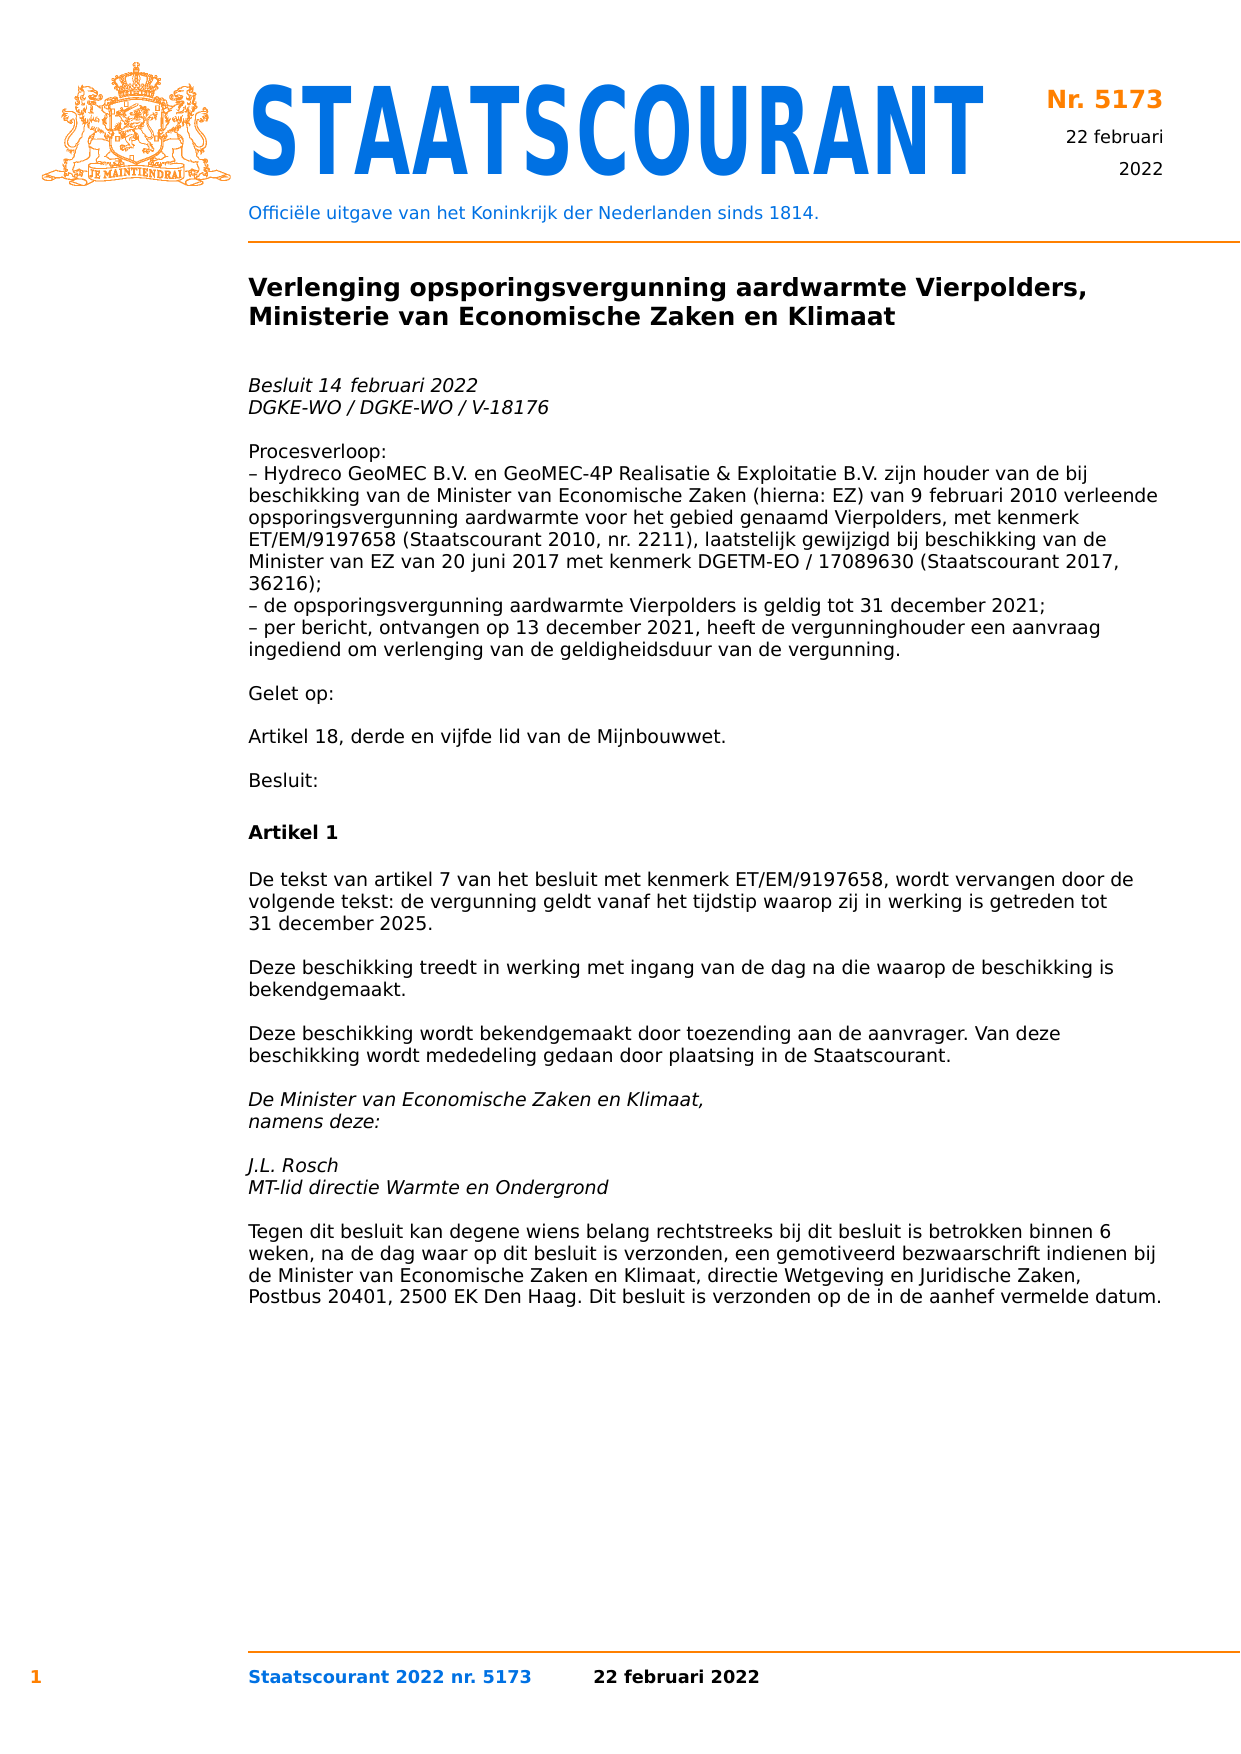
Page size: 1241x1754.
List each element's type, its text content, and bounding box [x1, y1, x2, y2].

table_cell 22 februari [998, 121, 1240, 153]
text Tegen dit besluit kan degene wiens belang rechtstreeks bij dit besluit is betrokken binnen 6 weken, na de dag waar op dit besluit is verzonden, een gemotiveerd bezwaarschrift indienen bij de Minister van Economische Zaken en Klimaat, directie Wetgeving en Juridische Zaken, Postbus 20401, 2500 EK Den Haag. Dit besluit is verzonden op de in de aanhef vermelde datum. [248, 1221, 1163, 1308]
text Besluit: [248, 770, 1163, 792]
text DGKE-WO / DGKE-WO / V-18176 [248, 397, 1163, 419]
text Besluit 14 februari 2022 [248, 375, 1163, 397]
table_cell Officiële uitgave van het Koninkrijk der Nederlanden sinds 1814. [248, 203, 1240, 241]
subtitle Artikel 1 [248, 822, 1163, 844]
text Gelet op: [248, 683, 1163, 704]
table_header STAATSCOURANT [248, 62, 998, 203]
table_header [25, 62, 248, 241]
text Procesverloop: [248, 441, 1163, 463]
table_cell 2022 [998, 153, 1240, 203]
text – Hydreco GeoMEC B.V. en GeoMEC-4P Realisatie & Exploitatie B.V. zijn houder van de bij beschikking van de Minister van Economische Zaken (hierna: EZ) van 9 februari 2010 verleende opsporingsvergunning aardwarmte voor het gebied genaamd Vierpolders, met kenmerk ET/EM/9197658 (Staatscourant 2010, nr. 2211), laatstelijk gewijzigd bij beschikking van de Minister van EZ van 20 juni 2017 met kenmerk DGETM-EO / 17089630 (Staatscourant 2017, 36216); [248, 463, 1163, 595]
subtitle Verlenging opsporingsvergunning aardwarmte Vierpolders, Ministerie van Economische Zaken en Klimaat [248, 273, 1163, 331]
text De Minister van Economische Zaken en Klimaat, namens deze: J.L. Rosch MT-lid directie Warmte en Ondergrond [248, 1089, 1163, 1199]
text Artikel 18, derde en vijfde lid van de Mijnbouwwet. [248, 726, 1163, 748]
table_header Nr. 5173 [998, 62, 1240, 121]
text – per bericht, ontvangen op 13 december 2021, heeft de vergunninghouder een aanvraag ingediend om verlenging van de geldigheidsduur van de vergunning. [248, 617, 1163, 661]
picture [41, 62, 231, 186]
text – de opsporingsvergunning aardwarmte Vierpolders is geldig tot 31 december 2021; [248, 595, 1163, 617]
text Deze beschikking treedt in werking met ingang van de dag na die waarop de beschikking is bekendgemaakt. [248, 957, 1163, 1001]
text De tekst van artikel 7 van het besluit met kenmerk ET/EM/9197658, wordt vervangen door de volgende tekst: de vergunning geldt vanaf het tijdstip waarop zij in werking is getreden tot 31 december 2025. [248, 869, 1163, 935]
text Deze beschikking wordt bekendgemaakt door toezending aan de aanvrager. Van deze beschikking wordt mededeling gedaan door plaatsing in de Staatscourant. [248, 1023, 1163, 1067]
